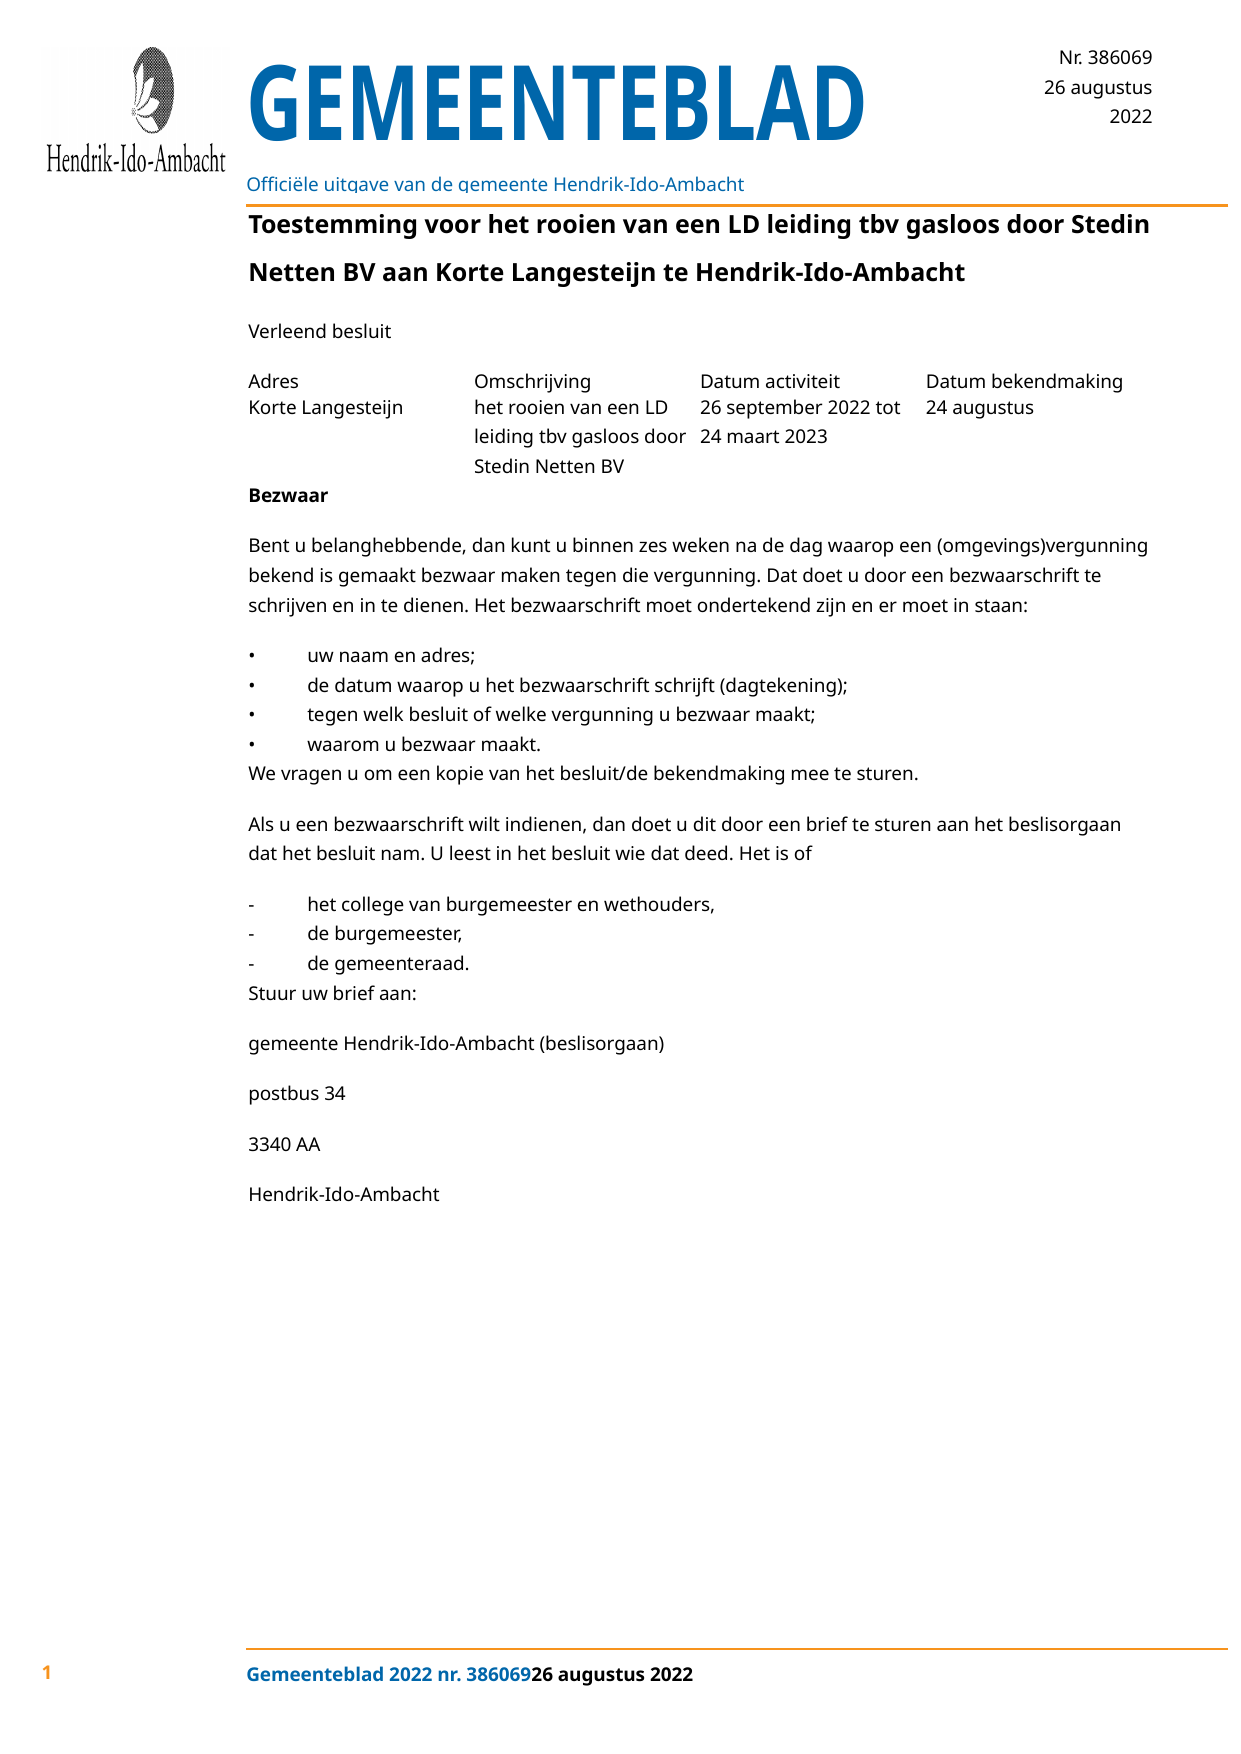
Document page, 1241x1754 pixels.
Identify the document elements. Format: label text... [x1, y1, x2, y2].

table_header Omschrijving [474, 369, 700, 394]
list de gemeenteraad. [248, 950, 1152, 976]
text Bezwaar [248, 482, 1152, 508]
list de datum waarop u het bezwaarschrift schrijft (dagtekening); [248, 672, 1152, 698]
table_header Datum activiteit [700, 369, 926, 394]
list uw naam en adres; [248, 642, 1152, 668]
table_cell 26 september 2022 tot 24 maart 2023 [700, 394, 926, 479]
table_header Datum bekendmaking [926, 369, 1152, 394]
text postbus 34 [248, 1081, 1152, 1106]
text Stuur uw brief aan: [248, 980, 1152, 1006]
list waarom u bezwaar maakt. [248, 731, 1152, 757]
table_cell 24 augustus [926, 394, 1152, 479]
list tegen welk besluit of welke vergunning u bezwaar maakt; [248, 701, 1152, 727]
text Als u een bezwaarschrift wilt indienen, dan doet u dit door een brief te sturen aan het beslisorgaan dat het besluit nam. U leest in het besluit wie dat deed. Het is of [248, 811, 1152, 866]
text gemeente Hendrik-Ido-Ambacht (beslisorgaan) [248, 1030, 1152, 1056]
text Hendrik-Ido-Ambacht [248, 1181, 1152, 1207]
text Verleend besluit [248, 318, 1152, 344]
table_cell het rooien van een LD leiding tbv gasloos door Stedin Netten BV [474, 394, 700, 479]
list de burgemeester, [248, 921, 1152, 946]
text 3340 AA [248, 1131, 1152, 1157]
text Bent u belanghebbende, dan kunt u binnen zes weken na de dag waarop een (omgevings)vergunning bekend is gemaakt bezwaar maken tegen die vergunning. Dat doet u door een bezwaarschrift te schrijven en in te dienen. Het bezwaarschrift moet ondertekend zijn en er moet in staan: [248, 533, 1152, 618]
list het college van burgemeester en wethouders, [248, 891, 1152, 917]
table_header Adres [248, 369, 474, 394]
picture [41, 47, 231, 172]
text We vragen u om een kopie van het besluit/de bekendmaking mee te sturen. [248, 761, 1152, 786]
table_cell Korte Langesteijn [248, 394, 474, 479]
text Toestemming voor het rooien van een LD leiding tbv gasloos door Stedin Netten BV aan Korte Langesteijn te Hendrik-Ido-Ambacht [248, 207, 1152, 288]
